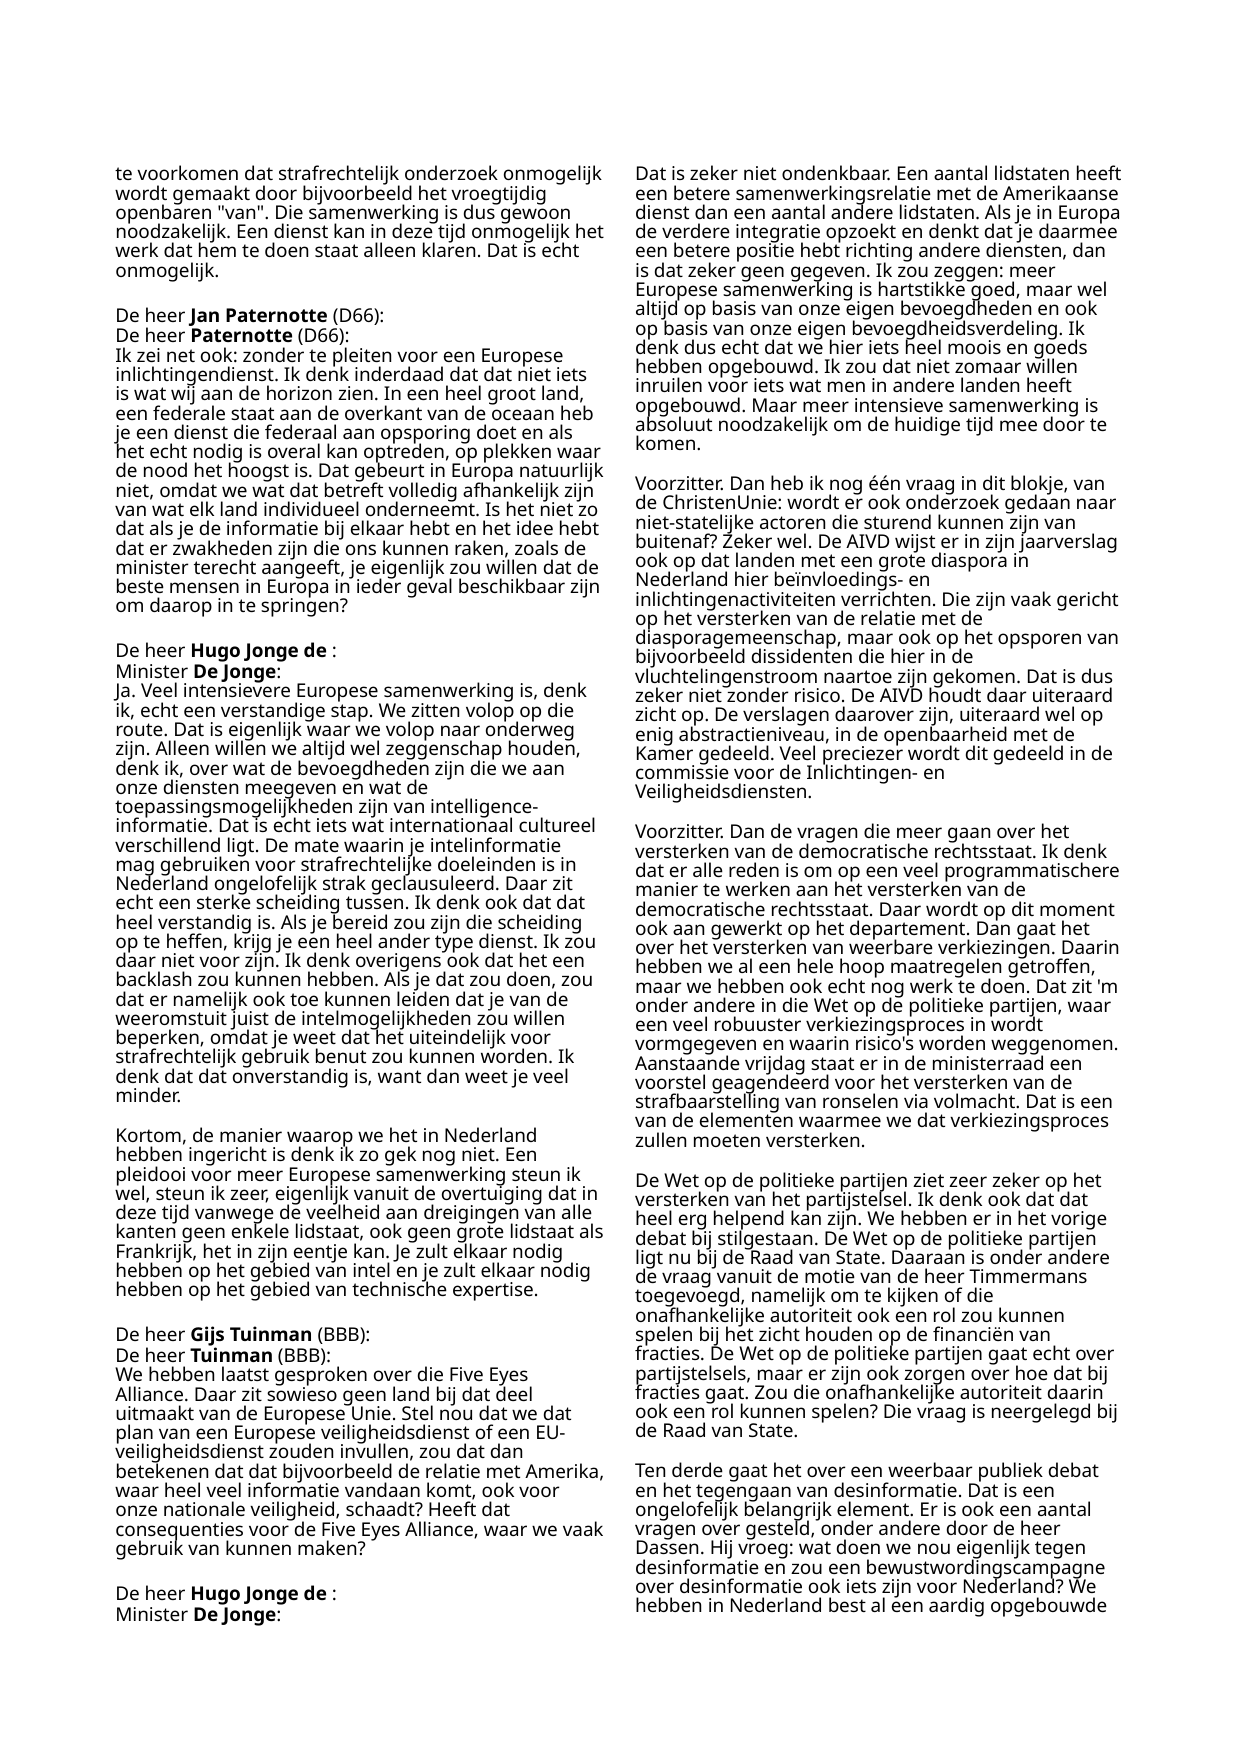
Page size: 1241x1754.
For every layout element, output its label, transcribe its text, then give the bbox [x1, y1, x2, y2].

text De heer Jan Paternotte (D66): [115, 302, 605, 327]
text De heer Tuinman (BBB): [115, 1347, 605, 1366]
text Voorzitter. Dan heb ik nog één vraag in dit blokje, van de ChristenUnie: wordt er ook onderzoek gedaan naar niet-statelijke actoren die sturend kunnen zijn van buitenaf? Zeker wel. De AIVD wijst er in zijn jaarverslag ook op dat landen met een grote diaspora in Nederland hier beïnvloedings- en inlichtingenactiviteiten verrichten. Die zijn vaak gericht op het versterken van de relatie met de diasporagemeenschap, maar ook op het opsporen van bijvoorbeeld dissidenten die hier in de vluchtelingenstroom naartoe zijn gekomen. Dat is dus zeker niet zonder risico. De AIVD houdt daar uiteraard zicht op. De verslagen daarover zijn, uiteraard wel op enig abstractieniveau, in de openbaarheid met de Kamer gedeeld. Veel preciezer wordt dit gedeeld in de commissie voor de Inlichtingen- en Veiligheidsdiensten. [635, 475, 1125, 803]
text Minister De Jonge: [115, 663, 605, 682]
text De Wet op de politieke partijen ziet zeer zeker op het versterken van het partijstelsel. Ik denk ook dat dat heel erg helpend kan zijn. We hebben er in het vorige debat bij stilgestaan. De Wet op de politieke partijen ligt nu bij de Raad van State. Daaraan is onder andere de vraag vanuit de motie van de heer Timmermans toegevoegd, namelijk om te kijken of die onafhankelijke autoriteit ook een rol zou kunnen spelen bij het zicht houden op de financiën van fracties. De Wet op de politieke partijen gaat echt over partijstelsels, maar er zijn ook zorgen over hoe dat bij fracties gaat. Zou die onafhankelijke autoriteit daarin ook een rol kunnen spelen? Die vraag is neergelegd bij de Raad van State. [635, 1172, 1125, 1442]
text De heer Hugo Jonge de : [115, 1580, 605, 1606]
text De heer Paternotte (D66): [115, 327, 605, 347]
text De heer Hugo Jonge de : [115, 637, 605, 663]
text We hebben laatst gesproken over die Five Eyes Alliance. Daar zit sowieso geen land bij dat deel uitmaakt van de Europese Unie. Stel nou dat we dat plan van een Europese veiligheidsdienst of een EU-veiligheidsdienst zouden invullen, zou dat dan betekenen dat dat bijvoorbeeld de relatie met Amerika, waar heel veel informatie vandaan komt, ook voor onze nationale veiligheid, schaadt? Heeft dat consequenties voor de Five Eyes Alliance, waar we vaak gebruik van kunnen maken? [115, 1366, 605, 1559]
text Kortom, de manier waarop we het in Nederland hebben ingericht is denk ik zo gek nog niet. Een pleidooi voor meer Europese samenwerking steun ik wel, steun ik zeer, eigenlijk vanuit de overtuiging dat in deze tijd vanwege de veelheid aan dreigingen van alle kanten geen enkele lidstaat, ook geen grote lidstaat als Frankrijk, het in zijn eentje kan. Je zult elkaar nodig hebben op het gebied van intel en je zult elkaar nodig hebben op het gebied van technische expertise. [115, 1127, 605, 1301]
text te voorkomen dat strafrechtelijk onderzoek onmogelijk wordt gemaakt door bijvoorbeeld het vroegtijdig openbaren "van". Die samenwerking is dus gewoon noodzakelijk. Een dienst kan in deze tijd onmogelijk het werk dat hem te doen staat alleen klaren. Dat is echt onmogelijk. [115, 165, 605, 281]
text Dat is zeker niet ondenkbaar. Een aantal lidstaten heeft een betere samenwerkingsrelatie met de Amerikaanse dienst dan een aantal andere lidstaten. Als je in Europa de verdere integratie opzoekt en denkt dat je daarmee een betere positie hebt richting andere diensten, dan is dat zeker geen gegeven. Ik zou zeggen: meer Europese samenwerking is hartstikke goed, maar wel altijd op basis van onze eigen bevoegdheden en ook op basis van onze eigen bevoegdheidsverdeling. Ik denk dus echt dat we hier iets heel moois en goeds hebben opgebouwd. Ik zou dat niet zomaar willen inruilen voor iets wat men in andere landen heeft opgebouwd. Maar meer intensieve samenwerking is absoluut noodzakelijk om de huidige tijd mee door te komen. [635, 165, 1125, 454]
text De heer Gijs Tuinman (BBB): [115, 1321, 605, 1347]
text Ten derde gaat het over een weerbaar publiek debat en het tegengaan van desinformatie. Dat is een ongelofelijk belangrijk element. Er is ook een aantal vragen over gesteld, onder andere door de heer Dassen. Hij vroeg: wat doen we nou eigenlijk tegen desinformatie en zou een bewustwordingscampagne over desinformatie ook iets zijn voor Nederland? We hebben in Nederland best al een aardig opgebouwde [635, 1462, 1125, 1616]
text Minister De Jonge: [115, 1606, 605, 1625]
text Ja. Veel intensievere Europese samenwerking is, denk ik, echt een verstandige stap. We zitten volop op die route. Dat is eigenlijk waar we volop naar onderweg zijn. Alleen willen we altijd wel zeggenschap houden, denk ik, over wat de bevoegdheden zijn die we aan onze diensten meegeven en wat de toepassingsmogelijkheden zijn van intelligence-informatie. Dat is echt iets wat internationaal cultureel verschillend ligt. De mate waarin je intelinformatie mag gebruiken voor strafrechtelijke doeleinden is in Nederland ongelofelijk strak geclausuleerd. Daar zit echt een sterke scheiding tussen. Ik denk ook dat dat heel verstandig is. Als je bereid zou zijn die scheiding op te heffen, krijg je een heel ander type dienst. Ik zou daar niet voor zijn. Ik denk overigens ook dat het een backlash zou kunnen hebben. Als je dat zou doen, zou dat er namelijk ook toe kunnen leiden dat je van de weeromstuit juist de intelmogelijkheden zou willen beperken, omdat je weet dat het uiteindelijk voor strafrechtelijk gebruik benut zou kunnen worden. Ik denk dat dat onverstandig is, want dan weet je veel minder. [115, 682, 605, 1106]
text Voorzitter. Dan de vragen die meer gaan over het versterken van de democratische rechtsstaat. Ik denk dat er alle reden is om op een veel programmatischere manier te werken aan het versterken van de democratische rechtsstaat. Daar wordt op dit moment ook aan gewerkt op het departement. Dan gaat het over het versterken van weerbare verkiezingen. Daarin hebben we al een hele hoop maatregelen getroffen, maar we hebben ook echt nog werk te doen. Dat zit 'm onder andere in die Wet op de politieke partijen, waar een veel robuuster verkiezingsproces in wordt vormgegeven en waarin risico's worden weggenomen. Aanstaande vrijdag staat er in de ministerraad een voorstel geagendeerd voor het versterken van de strafbaarstelling van ronselen via volmacht. Dat is een van de elementen waarmee we dat verkiezingsproces zullen moeten versterken. [635, 823, 1125, 1151]
text Ik zei net ook: zonder te pleiten voor een Europese inlichtingendienst. Ik denk inderdaad dat dat niet iets is wat wij aan de horizon zien. In een heel groot land, een federale staat aan de overkant van de oceaan heb je een dienst die federaal aan opsporing doet en als het echt nodig is overal kan optreden, op plekken waar de nood het hoogst is. Dat gebeurt in Europa natuurlijk niet, omdat we wat dat betreft volledig afhankelijk zijn van wat elk land individueel onderneemt. Is het niet zo dat als je de informatie bij elkaar hebt en het idee hebt dat er zwakheden zijn die ons kunnen raken, zoals de minister terecht aangeeft, je eigenlijk zou willen dat de beste mensen in Europa in ieder geval beschikbaar zijn om daarop in te springen? [115, 347, 605, 617]
